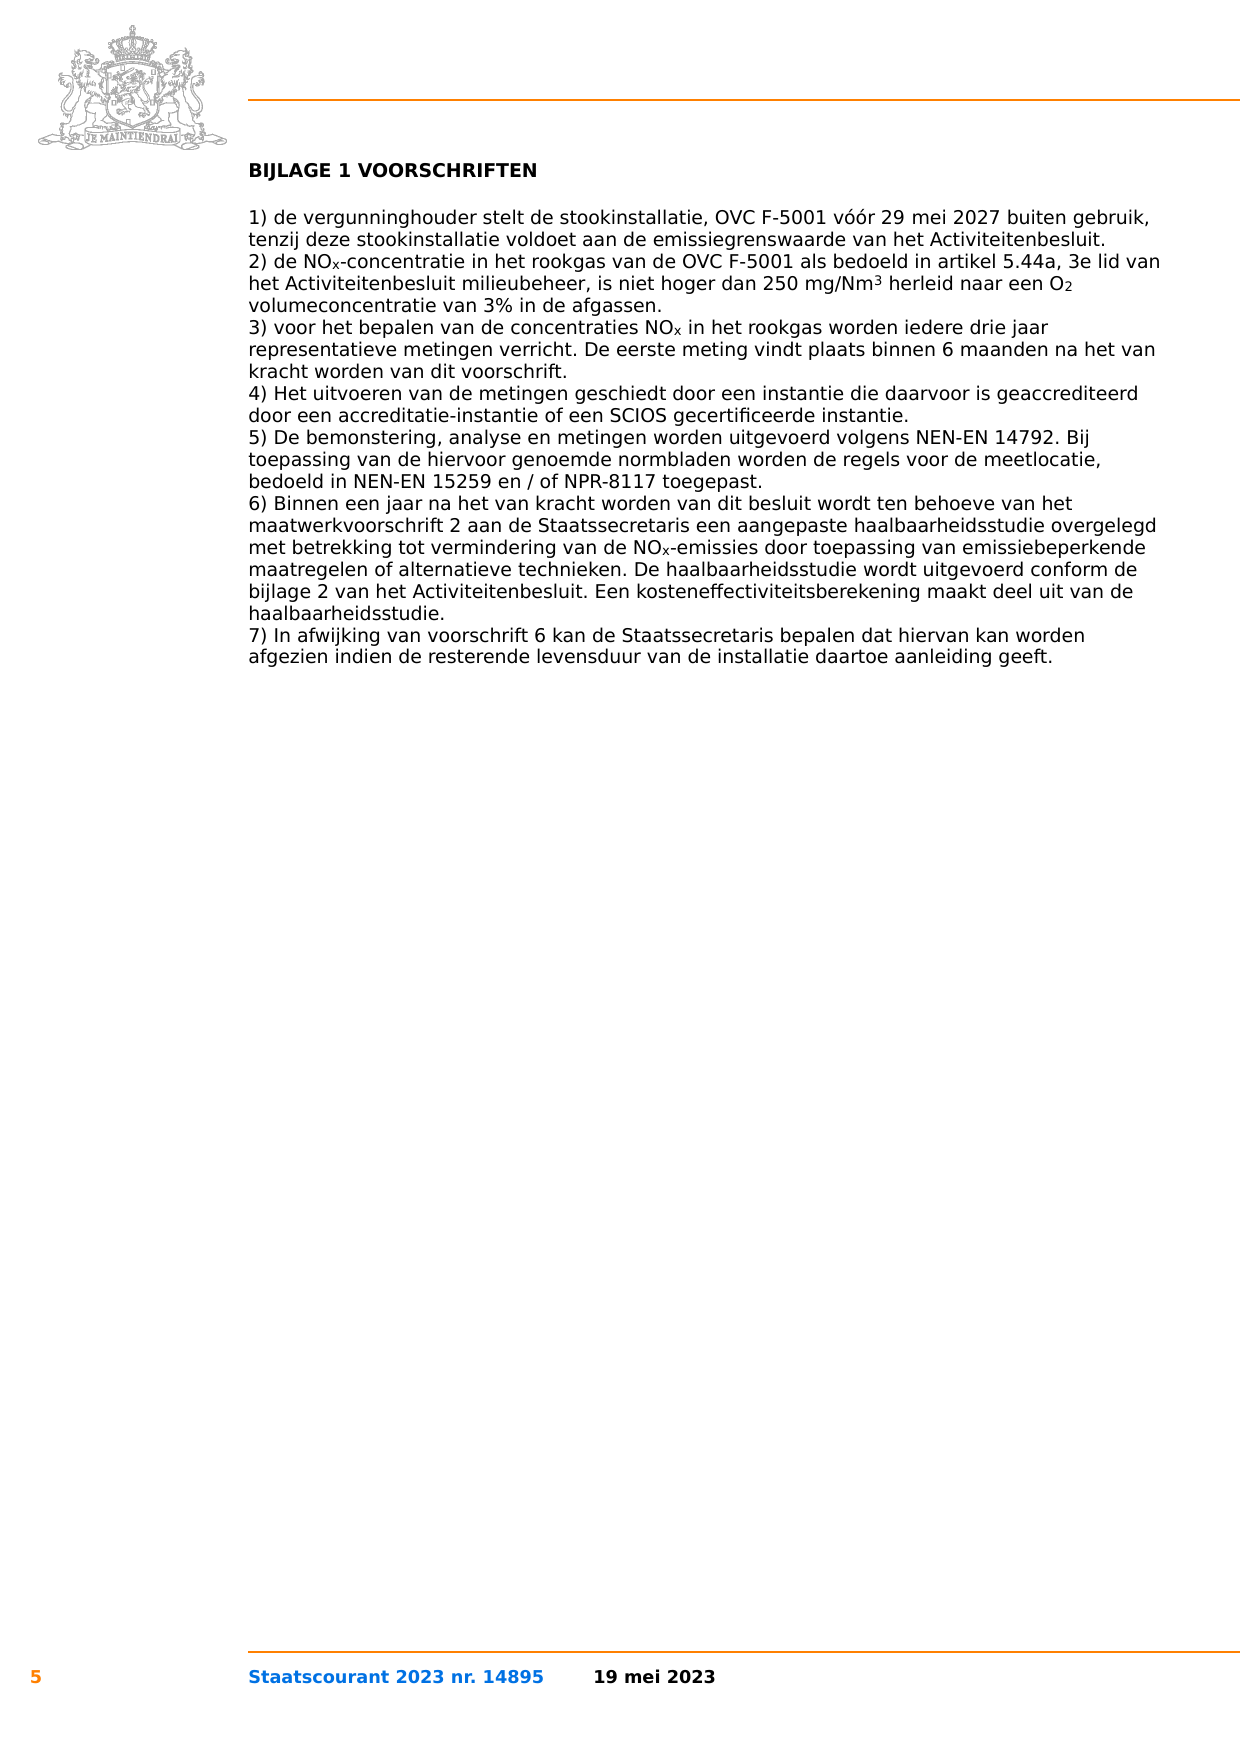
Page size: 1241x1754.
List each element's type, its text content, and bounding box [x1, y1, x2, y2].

text 5) De bemonstering, analyse en metingen worden uitgevoerd volgens NEN-EN 14792. Bij toepassing van de hiervoor genoemde normbladen worden de regels voor de meetlocatie, bedoeld in NEN-EN 15259 en / of NPR-8117 toegepast. [248, 427, 1163, 493]
text 7) In afwijking van voorschrift 6 kan de Staatssecretaris bepalen dat hiervan kan worden afgezien indien de resterende levensduur van de installatie daartoe aanleiding geeft. [248, 624, 1163, 668]
text 4) Het uitvoeren van de metingen geschiedt door een instantie die daarvoor is geaccrediteerd door een accreditatie-instantie of een SCIOS gecertificeerde instantie. [248, 383, 1163, 427]
text 6) Binnen een jaar na het van kracht worden van dit besluit wordt ten behoeve van het maatwerkvoorschrift 2 aan de Staatssecretaris een aangepaste haalbaarheidsstudie overgelegd met betrekking tot vermindering van de NOx-emissies door toepassing van emissiebeperkende maatregelen of alternatieve technieken. De haalbaarheidsstudie wordt uitgevoerd conform de bijlage 2 van het Activiteitenbesluit. Een kosteneffectiviteitsberekening maakt deel uit van de haalbaarheidsstudie. [248, 493, 1163, 624]
text 1) de vergunninghouder stelt de stookinstallatie, OVC F-5001 vóór 29 mei 2027 buiten gebruik, tenzij deze stookinstallatie voldoet aan de emissiegrenswaarde van het Activiteitenbesluit. [248, 207, 1163, 251]
text 2) de NOx-concentratie in het rookgas van de OVC F-5001 als bedoeld in artikel 5.44a, 3e lid van het Activiteitenbesluit milieubeheer, is niet hoger dan 250 mg/Nm3 herleid naar een O2 volumeconcentratie van 3% in de afgassen. [248, 251, 1163, 317]
text 3) voor het bepalen van de concentraties NOx in het rookgas worden iedere drie jaar representatieve metingen verricht. De eerste meting vindt plaats binnen 6 maanden na het van kracht worden van dit voorschrift. [248, 317, 1163, 383]
picture [38, 25, 227, 150]
subtitle BIJLAGE 1 VOORSCHRIFTEN [248, 160, 1163, 182]
